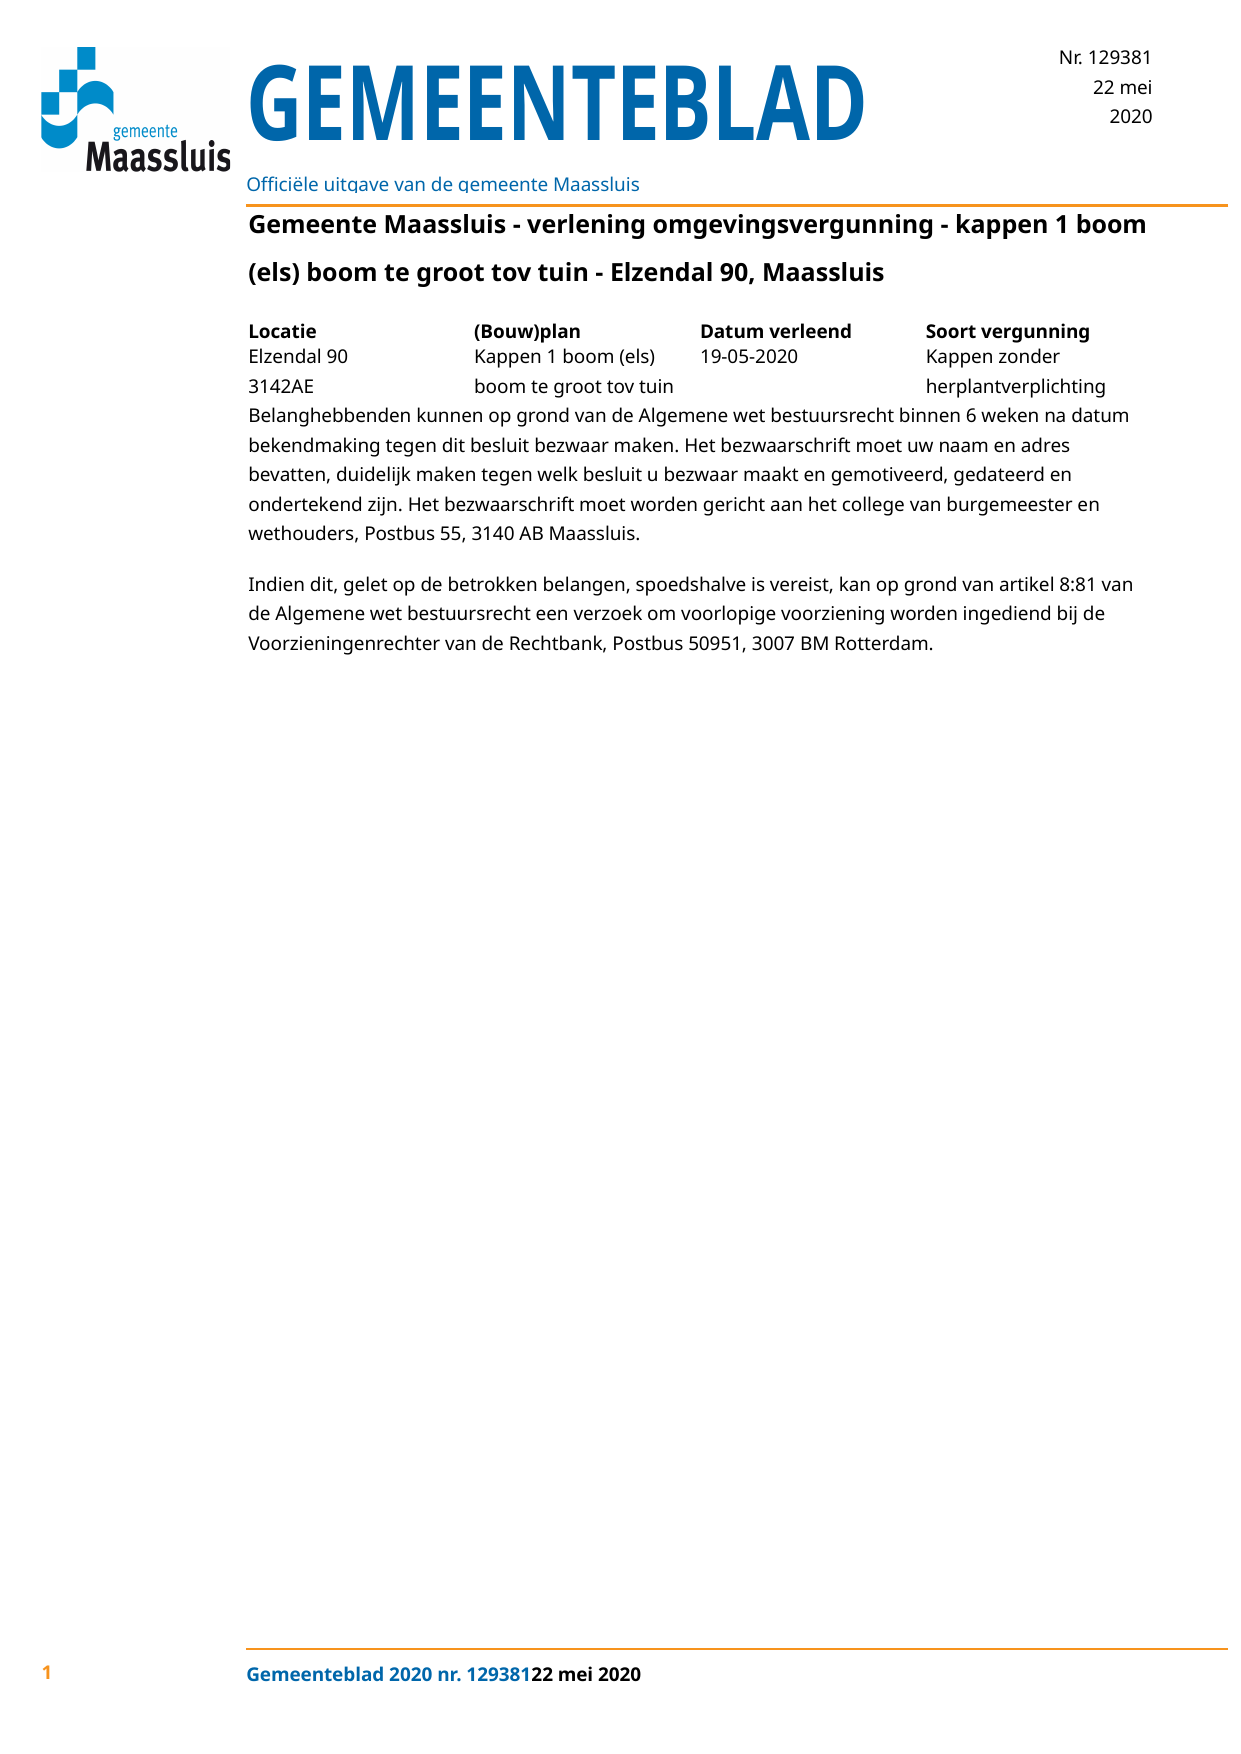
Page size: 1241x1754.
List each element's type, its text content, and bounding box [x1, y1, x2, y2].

picture [41, 47, 231, 172]
table_header Locatie [248, 318, 474, 344]
table_cell 19-05-2020 [700, 344, 926, 399]
text Belanghebbenden kunnen op grond van de Algemene wet bestuursrecht binnen 6 weken na datum bekendmaking tegen dit besluit bezwaar maken. Het bezwaarschrift moet uw naam en adres bevatten, duidelijk maken tegen welk besluit u bezwaar maakt en gemotiveerd, gedateerd en ondertekend zijn. Het bezwaarschrift moet worden gericht aan het college van burgemeester en wethouders, Postbus 55, 3140 AB Maassluis. [248, 402, 1152, 546]
table_cell Kappen 1 boom (els) boom te groot tov tuin [474, 344, 700, 399]
table_header Soort vergunning [926, 318, 1152, 344]
table_cell Elzendal 90 3142AE [248, 344, 474, 399]
picture [41, 47, 77, 92]
table_header Datum verleend [700, 318, 926, 344]
table_cell Kappen zonder herplantverplichting [926, 344, 1152, 399]
table_header (Bouw)plan [474, 318, 700, 344]
text Gemeente Maassluis - verlening omgevingsvergunning - kappen 1 boom (els) boom te groot tov tuin - Elzendal 90, Maassluis [248, 207, 1152, 288]
text Indien dit, gelet op de betrokken belangen, spoedshalve is vereist, kan op grond van artikel 8:81 van de Algemene wet bestuursrecht een verzoek om voorlopige voorziening worden ingediend bij de Voorzieningenrechter van de Rechtbank, Postbus 50951, 3007 BM Rotterdam. [248, 571, 1152, 656]
